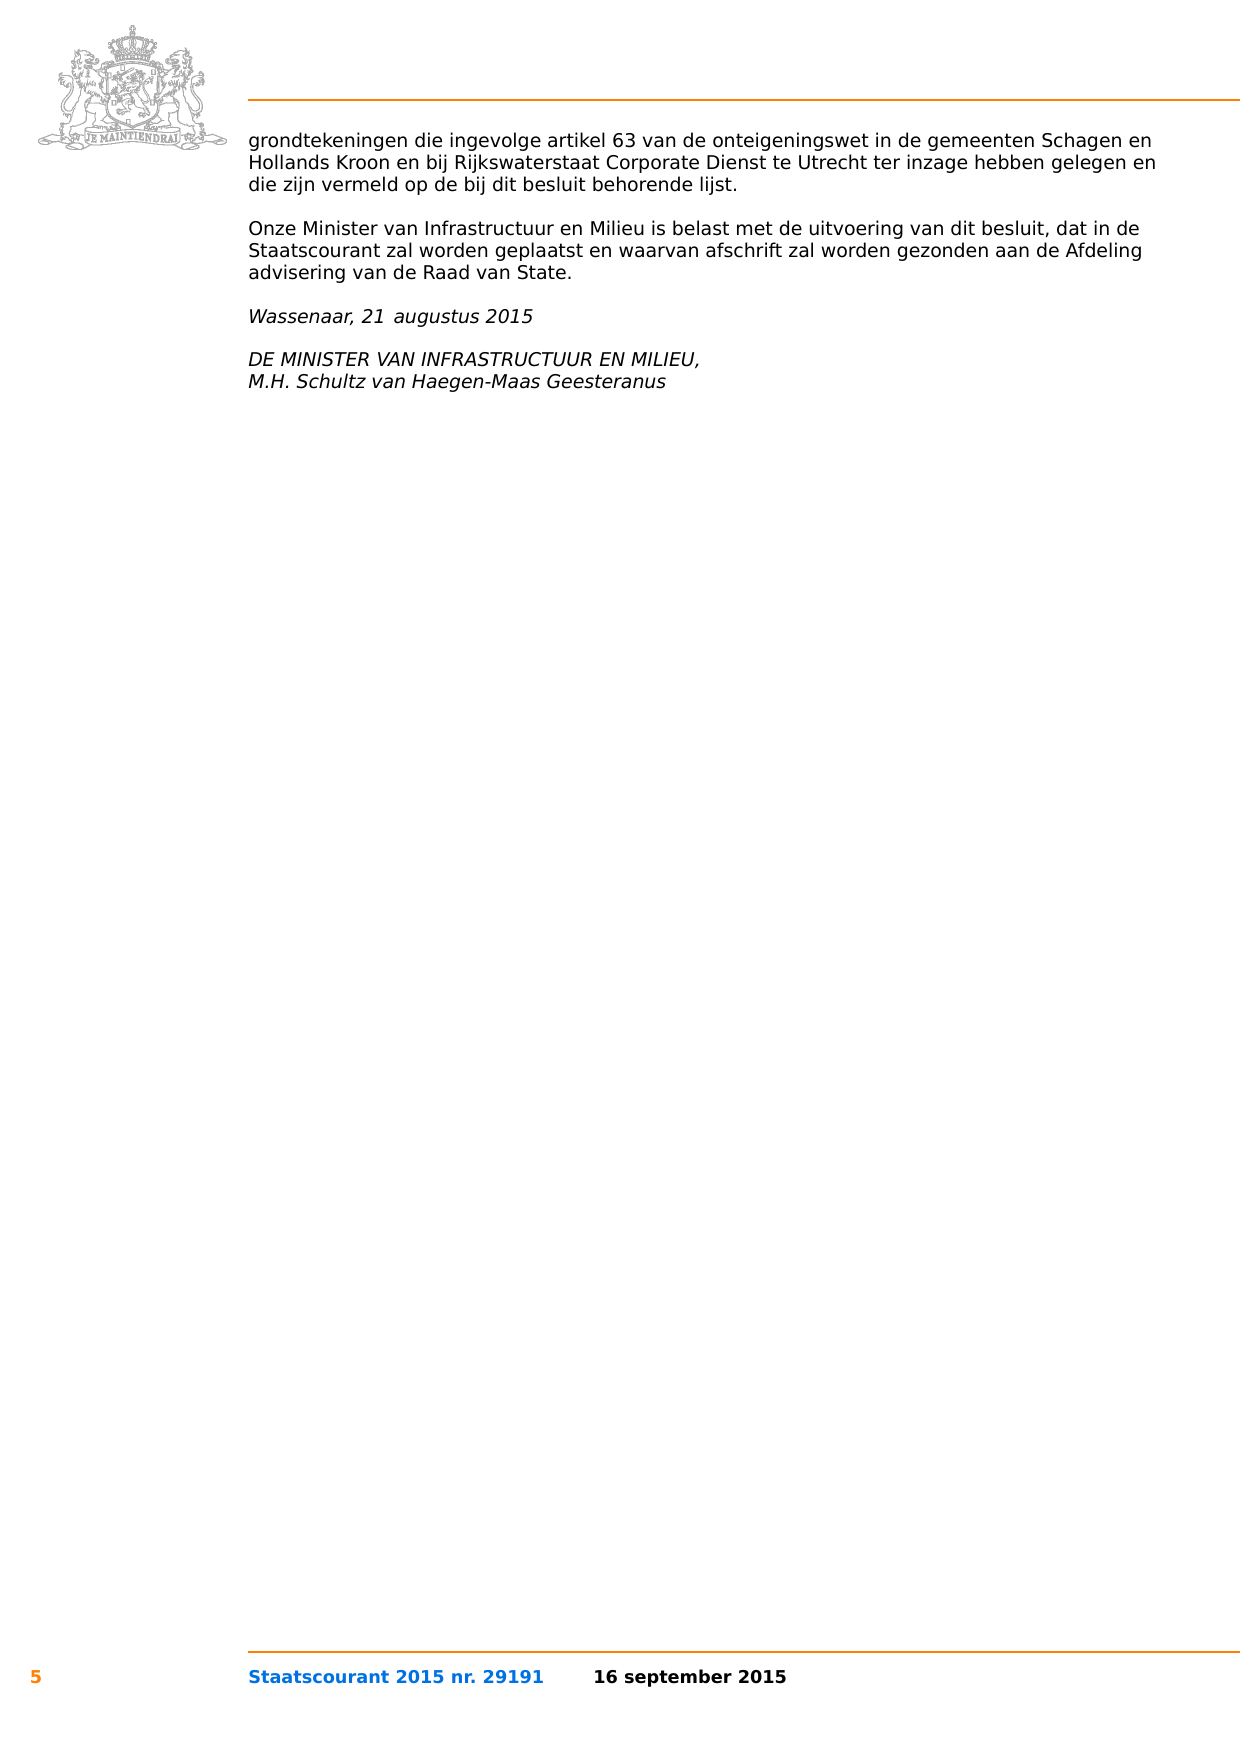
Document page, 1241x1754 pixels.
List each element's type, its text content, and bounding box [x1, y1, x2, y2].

text Wassenaar, 21 augustus 2015 [248, 306, 1163, 327]
picture [38, 25, 227, 150]
text grondtekeningen die ingevolge artikel 63 van de onteigeningswet in de gemeenten Schagen en Hollands Kroon en bij Rijkswaterstaat Corporate Dienst te Utrecht ter inzage hebben gelegen en die zijn vermeld op de bij dit besluit behorende lijst. [248, 130, 1163, 196]
text DE MINISTER VAN INFRASTRUCTUUR EN MILIEU, M.H. Schultz van Haegen-Maas Geesteranus [248, 349, 1163, 393]
text Onze Minister van Infrastructuur en Milieu is belast met de uitvoering van dit besluit, dat in de Staatscourant zal worden geplaatst en waarvan afschrift zal worden gezonden aan de Afdeling advisering van de Raad van State. [248, 218, 1163, 284]
